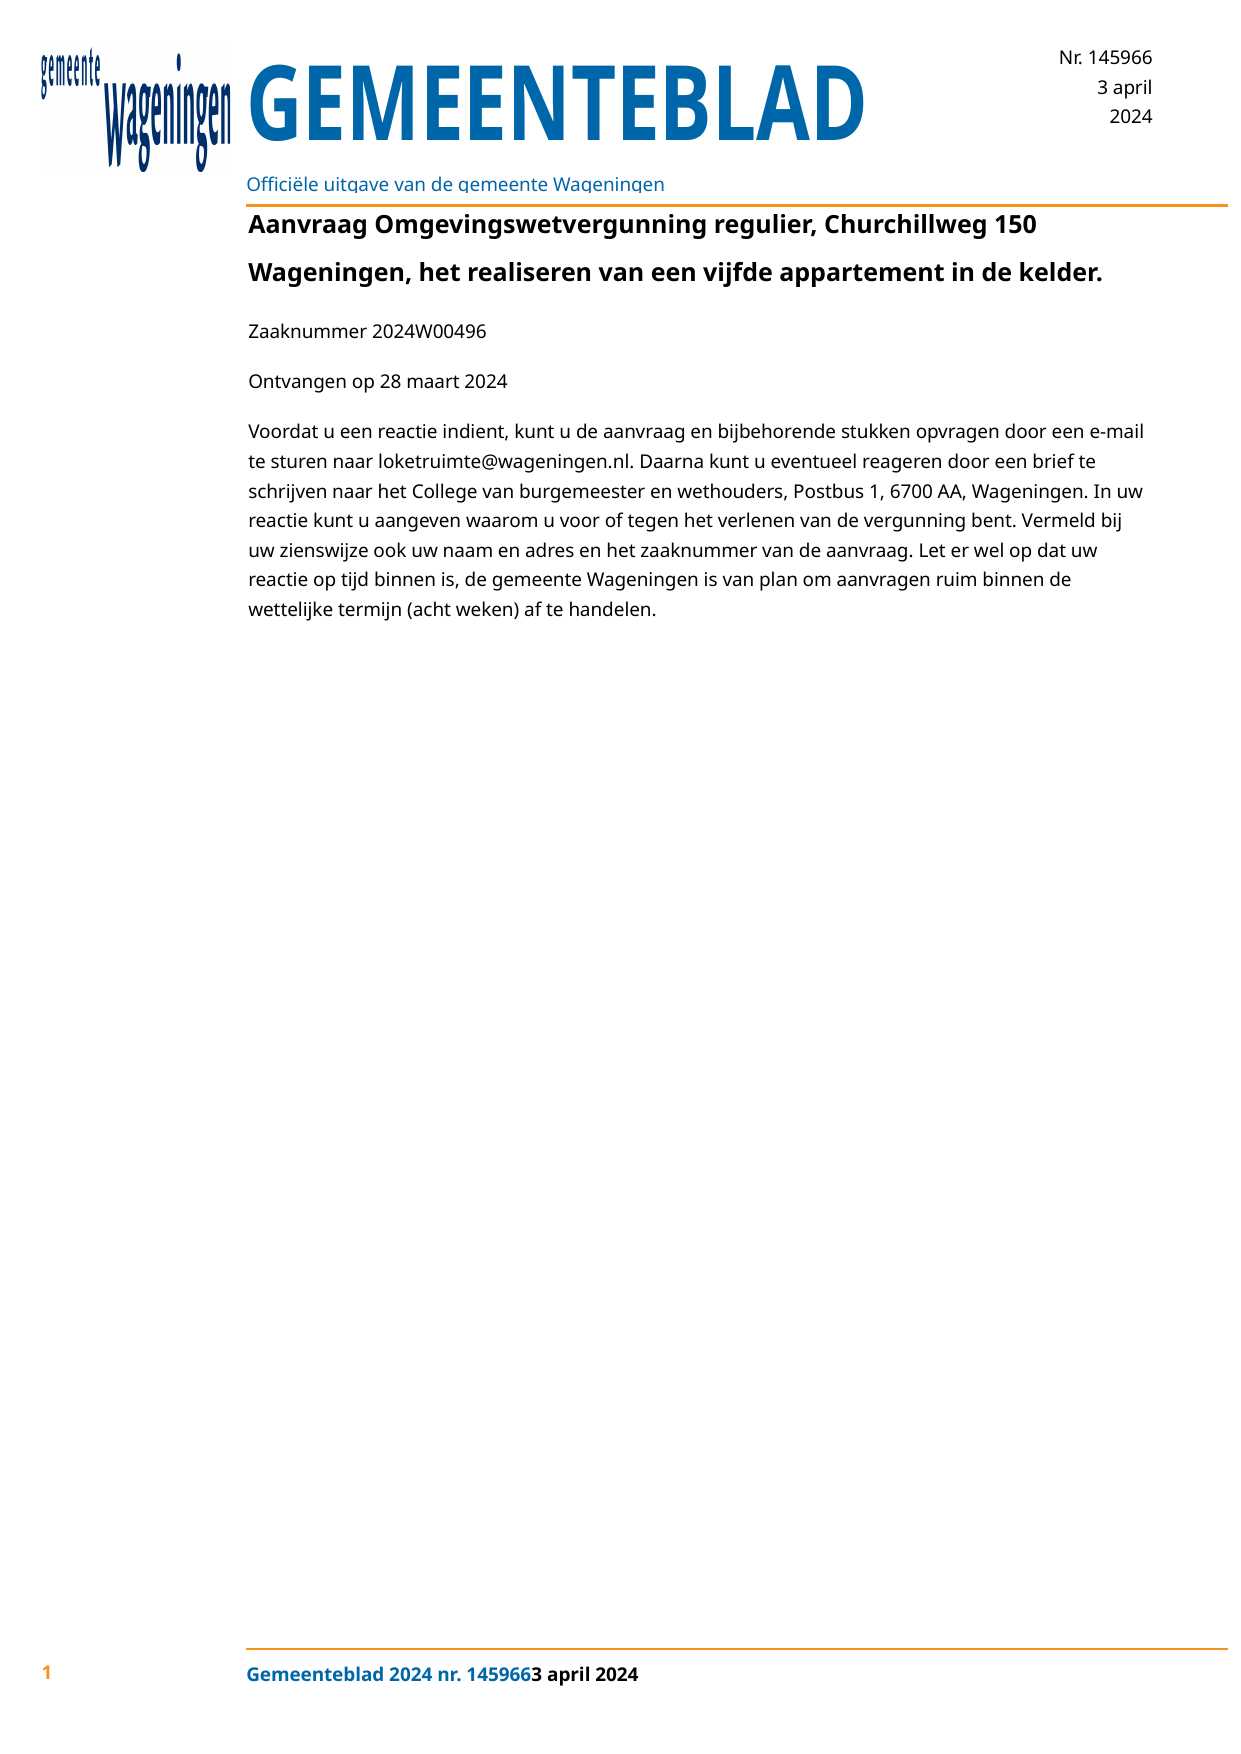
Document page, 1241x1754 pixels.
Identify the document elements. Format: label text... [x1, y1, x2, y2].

picture [41, 47, 231, 172]
text Zaaknummer 2024W00496 [248, 318, 1152, 344]
text Ontvangen op 28 maart 2024 [248, 368, 1152, 394]
text Aanvraag Omgevingswetvergunning regulier, Churchillweg 150 Wageningen, het realiseren van een vijfde appartement in de kelder. [248, 207, 1152, 288]
text Voordat u een reactie indient, kunt u de aanvraag en bijbehorende stukken opvragen door een e-mail te sturen naar loketruimte@wageningen.nl. Daarna kunt u eventueel reageren door een brief te schrijven naar het College van burgemeester en wethouders, Postbus 1, 6700 AA, Wageningen. In uw reactie kunt u aangeven waarom u voor of tegen het verlenen van de vergunning bent. Vermeld bij uw zienswijze ook uw naam en adres en het zaaknummer van de aanvraag. Let er wel op dat uw reactie op tijd binnen is, de gemeente Wageningen is van plan om aanvragen ruim binnen de wettelijke termijn (acht weken) af te handelen. [248, 419, 1152, 622]
